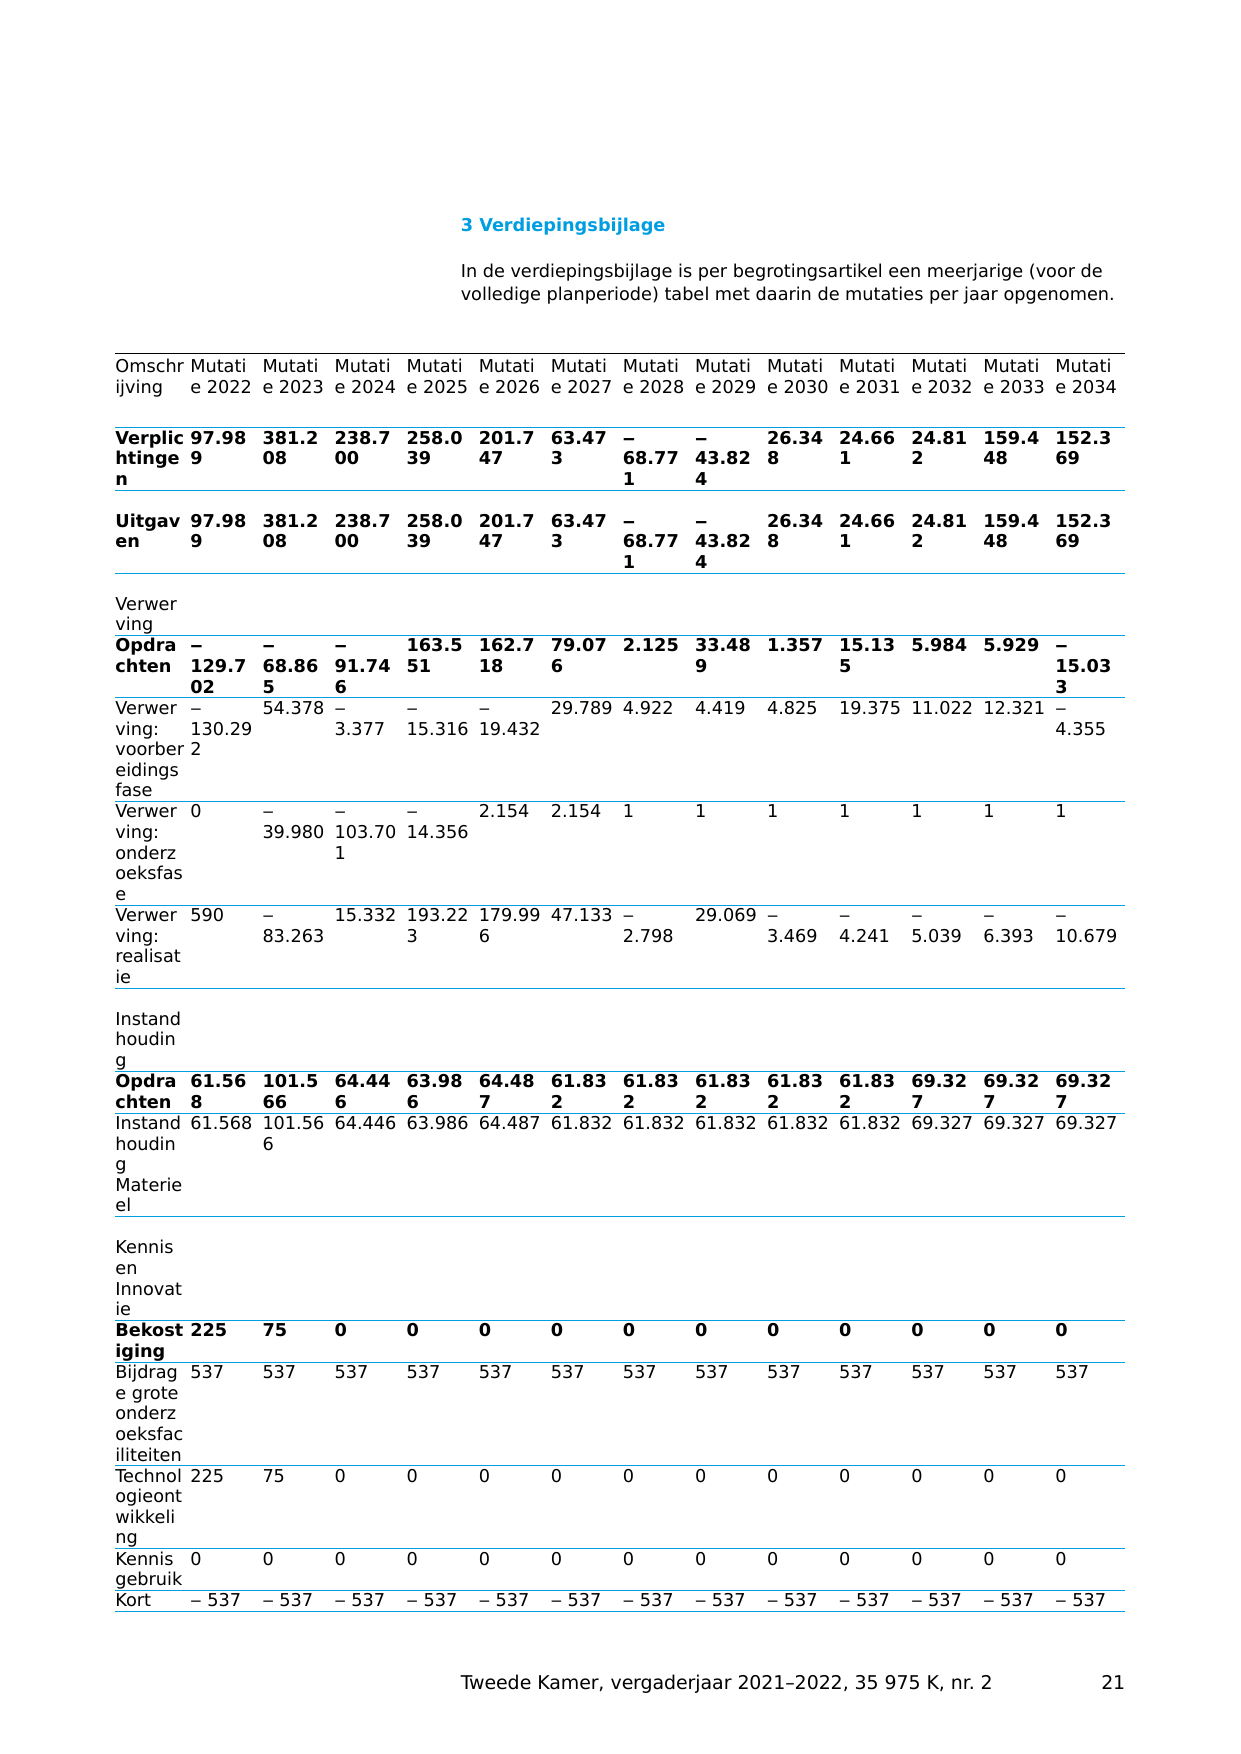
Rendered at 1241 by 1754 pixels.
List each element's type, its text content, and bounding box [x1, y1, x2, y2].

table_cell 24.661 [836, 428, 908, 489]
table_cell ‒ 6.393 [980, 906, 1052, 988]
table_cell 63.986 [404, 1072, 476, 1112]
table_cell 64.487 [476, 1114, 548, 1216]
table_cell [187, 594, 259, 635]
table_cell ‒ 4.355 [1052, 698, 1125, 801]
table_cell 0 [476, 1549, 548, 1590]
table_cell [548, 1217, 620, 1237]
table_cell [548, 989, 620, 1009]
table_cell 0 [331, 1466, 403, 1548]
table_cell [187, 1009, 259, 1071]
table_cell 0 [908, 1321, 980, 1361]
table_cell ‒ 2.798 [620, 906, 692, 988]
table_cell 54.378 [259, 698, 331, 801]
table_cell 193.223 [404, 906, 476, 988]
table_cell 0 [980, 1321, 1052, 1361]
table_cell 537 [620, 1363, 692, 1465]
table_cell [764, 491, 836, 511]
table_cell Mutatie 2032 [908, 354, 980, 401]
table_cell [1052, 491, 1125, 511]
table_cell 4.825 [764, 698, 836, 801]
table_cell 0 [1052, 1466, 1125, 1548]
table_cell [980, 574, 1052, 594]
table_cell ‒ 83.263 [259, 906, 331, 988]
table_cell [1052, 1009, 1125, 1071]
table_cell Mutatie 2028 [620, 354, 692, 401]
table_cell [1052, 401, 1125, 427]
table_cell ‒ 68.771 [620, 428, 692, 489]
table_cell [548, 1237, 620, 1320]
table_cell 0 [1052, 1321, 1125, 1361]
table_cell [620, 491, 692, 511]
table_cell 15.332 [331, 906, 403, 988]
table_cell ‒ 43.824 [692, 511, 764, 572]
table_cell 1 [836, 802, 908, 904]
table_cell ‒ 15.033 [1052, 636, 1125, 697]
table_cell Mutatie 2033 [980, 354, 1052, 401]
table_cell [836, 594, 908, 635]
table_cell [404, 491, 476, 511]
table_cell [620, 574, 692, 594]
table_cell 63.473 [548, 428, 620, 489]
table_cell [980, 1217, 1052, 1237]
table_cell [331, 1237, 403, 1320]
table_cell [115, 491, 187, 511]
table_cell 1 [764, 802, 836, 904]
table_cell 0 [764, 1321, 836, 1361]
table_cell [1052, 574, 1125, 594]
table_cell 537 [331, 1363, 403, 1465]
table_cell 201.747 [476, 428, 548, 489]
table_cell 5.929 [980, 636, 1052, 697]
table_cell 61.832 [836, 1114, 908, 1216]
table_cell [404, 1009, 476, 1071]
table_cell 163.551 [404, 636, 476, 697]
table_cell 75 [259, 1466, 331, 1548]
table_cell ‒ 537 [836, 1591, 908, 1611]
table_cell [476, 1217, 548, 1237]
table_cell 0 [980, 1466, 1052, 1548]
table_cell [476, 574, 548, 594]
table_cell [980, 401, 1052, 427]
table_cell [331, 491, 403, 511]
table_cell 101.566 [259, 1072, 331, 1112]
table_cell 225 [187, 1466, 259, 1548]
table_cell [764, 574, 836, 594]
table_cell [1052, 1217, 1125, 1237]
table_cell 0 [692, 1321, 764, 1361]
table_cell [187, 1217, 259, 1237]
table_cell Mutatie 2022 [187, 354, 259, 401]
table_cell 537 [404, 1363, 476, 1465]
table_cell ‒ 537 [476, 1591, 548, 1611]
table_cell ‒ 3.377 [331, 698, 403, 801]
table_cell [187, 491, 259, 511]
table_cell [692, 594, 764, 635]
table_cell [620, 401, 692, 427]
table_cell [908, 1009, 980, 1071]
table_cell 159.448 [980, 428, 1052, 489]
table_cell Mutatie 2025 [404, 354, 476, 401]
table_cell ‒ 15.316 [404, 698, 476, 801]
table_cell [620, 1217, 692, 1237]
table_cell 61.568 [187, 1072, 259, 1112]
table_cell 24.812 [908, 511, 980, 572]
table_cell [548, 574, 620, 594]
table_cell 61.568 [187, 1114, 259, 1216]
table_cell 61.832 [836, 1072, 908, 1112]
table_cell 0 [331, 1321, 403, 1361]
table_cell 2.154 [476, 802, 548, 904]
table_cell [259, 401, 331, 427]
table_cell Opdrachten [115, 1072, 187, 1112]
table_cell 61.832 [764, 1072, 836, 1112]
table_cell 0 [1052, 1549, 1125, 1590]
table_cell [404, 594, 476, 635]
table_cell 47.133 [548, 906, 620, 988]
table_cell ‒ 4.241 [836, 906, 908, 988]
table_cell 0 [980, 1549, 1052, 1590]
table_cell 0 [404, 1466, 476, 1548]
table_cell Mutatie 2023 [259, 354, 331, 401]
table_cell 4.419 [692, 698, 764, 801]
table_cell 24.661 [836, 511, 908, 572]
table_cell [836, 1237, 908, 1320]
table_cell 29.069 [692, 906, 764, 988]
table_cell [548, 594, 620, 635]
table_cell ‒ 43.824 [692, 428, 764, 489]
table_cell [259, 594, 331, 635]
table_cell [331, 594, 403, 635]
table_cell 61.832 [620, 1114, 692, 1216]
table_cell 0 [187, 1549, 259, 1590]
table_cell 0 [908, 1549, 980, 1590]
table_cell 537 [692, 1363, 764, 1465]
table_cell [620, 594, 692, 635]
table_cell [259, 574, 331, 594]
table_cell 0 [476, 1466, 548, 1548]
table_cell [115, 989, 187, 1009]
table_cell 61.832 [548, 1072, 620, 1112]
table_cell ‒ 103.701 [331, 802, 403, 904]
table_cell 0 [836, 1321, 908, 1361]
table_cell [692, 1217, 764, 1237]
table_cell Mutatie 2024 [331, 354, 403, 401]
table_cell [187, 574, 259, 594]
table_cell 258.039 [404, 428, 476, 489]
table_cell 0 [692, 1549, 764, 1590]
table_cell 0 [548, 1549, 620, 1590]
table_cell 69.327 [980, 1114, 1052, 1216]
table_cell 61.832 [548, 1114, 620, 1216]
table_cell 19.375 [836, 698, 908, 801]
table_cell [836, 989, 908, 1009]
table_cell [836, 574, 908, 594]
table_cell ‒ 537 [187, 1591, 259, 1611]
table_cell 0 [620, 1466, 692, 1548]
table_cell [476, 491, 548, 511]
table_cell [908, 401, 980, 427]
table_cell Instandhouding [115, 1009, 187, 1071]
table_cell 152.369 [1052, 428, 1125, 489]
table_cell ‒ 39.980 [259, 802, 331, 904]
table_cell 63.986 [404, 1114, 476, 1216]
table_cell 97.989 [187, 511, 259, 572]
table_cell ‒ 537 [548, 1591, 620, 1611]
table_cell 69.327 [980, 1072, 1052, 1112]
table_cell [548, 1009, 620, 1071]
table_cell ‒ 537 [764, 1591, 836, 1611]
table_cell 5.984 [908, 636, 980, 697]
table_cell [908, 491, 980, 511]
table_cell [187, 1237, 259, 1320]
table_cell ‒ 537 [259, 1591, 331, 1611]
table_cell [980, 1009, 1052, 1071]
table_cell 0 [908, 1466, 980, 1548]
table_cell [908, 594, 980, 635]
table_cell 11.022 [908, 698, 980, 801]
table_cell [764, 401, 836, 427]
table_cell 26.348 [764, 428, 836, 489]
table_cell Opdrachten [115, 636, 187, 697]
table_cell [476, 989, 548, 1009]
table_cell ‒ 537 [404, 1591, 476, 1611]
table_cell [692, 1009, 764, 1071]
table_cell [476, 1009, 548, 1071]
table_cell 64.446 [331, 1114, 403, 1216]
table_cell [404, 401, 476, 427]
table_cell 63.473 [548, 511, 620, 572]
table_cell 537 [476, 1363, 548, 1465]
table_cell ‒ 14.356 [404, 802, 476, 904]
table_cell ‒ 68.771 [620, 511, 692, 572]
table_cell 0 [836, 1549, 908, 1590]
table_cell [187, 401, 259, 427]
table_cell [980, 594, 1052, 635]
table_cell 1 [980, 802, 1052, 904]
table_cell [980, 1237, 1052, 1320]
table_cell [476, 401, 548, 427]
table_cell 61.832 [764, 1114, 836, 1216]
table_cell Mutatie 2034 [1052, 354, 1125, 401]
table_cell 225 [187, 1321, 259, 1361]
table_cell [764, 989, 836, 1009]
table_cell [404, 1217, 476, 1237]
table_cell 12.321 [980, 698, 1052, 801]
table_cell [620, 1237, 692, 1320]
table_cell 0 [764, 1466, 836, 1548]
table_cell 0 [259, 1549, 331, 1590]
table_cell 26.348 [764, 511, 836, 572]
table_cell 97.989 [187, 428, 259, 489]
table_cell 537 [187, 1363, 259, 1465]
table_cell 537 [980, 1363, 1052, 1465]
table_cell 381.208 [259, 511, 331, 572]
table_cell [259, 1217, 331, 1237]
table_cell Uitgaven [115, 511, 187, 572]
table_cell [115, 1217, 187, 1237]
table_cell [331, 989, 403, 1009]
table_cell 381.208 [259, 428, 331, 489]
table_header Artikel 1 Defensiebreed Materieel (bedragen x € 1.000) [115, 328, 1125, 353]
text In de verdiepingsbijlage is per begrotingsartikel een meerjarige (voor de volledige planperiode) tabel met daarin de mutaties per jaar opgenomen. [461, 259, 1125, 305]
table_cell 61.832 [692, 1114, 764, 1216]
table_cell 238.700 [331, 428, 403, 489]
table_cell 1.357 [764, 636, 836, 697]
table_cell [692, 491, 764, 511]
table_cell Instandhouding Materieel [115, 1114, 187, 1216]
table_cell 0 [764, 1549, 836, 1590]
table_cell [836, 401, 908, 427]
table_cell [331, 1009, 403, 1071]
table_cell 69.327 [1052, 1072, 1125, 1112]
table_cell ‒ 19.432 [476, 698, 548, 801]
table_cell Technologieontwikkeling [115, 1466, 187, 1548]
table_cell 1 [620, 802, 692, 904]
table_cell [980, 989, 1052, 1009]
table_cell 152.369 [1052, 511, 1125, 572]
table_cell [115, 401, 187, 427]
table_cell [404, 574, 476, 594]
table_cell 0 [331, 1549, 403, 1590]
table_cell [476, 594, 548, 635]
table_cell [548, 491, 620, 511]
table_cell 61.832 [620, 1072, 692, 1112]
table_cell [331, 574, 403, 594]
table_cell 75 [259, 1321, 331, 1361]
table_cell Mutatie 2030 [764, 354, 836, 401]
table_cell 590 [187, 906, 259, 988]
table_cell 29.789 [548, 698, 620, 801]
table_cell [692, 574, 764, 594]
table_cell [259, 1237, 331, 1320]
table_cell [764, 1217, 836, 1237]
table_cell 0 [404, 1549, 476, 1590]
table_cell Kennisgebruik [115, 1549, 187, 1590]
table_cell 162.718 [476, 636, 548, 697]
table_cell [764, 1237, 836, 1320]
table_cell 69.327 [908, 1072, 980, 1112]
table_cell 258.039 [404, 511, 476, 572]
table_cell ‒ 537 [331, 1591, 403, 1611]
table_cell 0 [692, 1466, 764, 1548]
table_cell [764, 594, 836, 635]
table_cell Verwerving: realisatie [115, 906, 187, 988]
table_cell Verwerving: onderzoeksfase [115, 802, 187, 904]
table_cell [836, 491, 908, 511]
table_cell [187, 989, 259, 1009]
table_cell ‒ 5.039 [908, 906, 980, 988]
table_cell ‒ 130.292 [187, 698, 259, 801]
table_cell 24.812 [908, 428, 980, 489]
table_cell ‒ 129.702 [187, 636, 259, 697]
table_cell [1052, 594, 1125, 635]
table_cell 33.489 [692, 636, 764, 697]
table_cell 69.327 [1052, 1114, 1125, 1216]
table_cell Kennis en Innovatie [115, 1237, 187, 1320]
table_cell ‒ 91.746 [331, 636, 403, 697]
table_cell [476, 1237, 548, 1320]
table_cell 0 [187, 802, 259, 904]
table_cell [836, 1009, 908, 1071]
table_cell 0 [476, 1321, 548, 1361]
table_cell [980, 491, 1052, 511]
table_cell ‒ 537 [620, 1591, 692, 1611]
table_cell [620, 989, 692, 1009]
table_cell ‒ 537 [692, 1591, 764, 1611]
table_cell 1 [692, 802, 764, 904]
table_cell [764, 1009, 836, 1071]
table_cell 0 [404, 1321, 476, 1361]
table_cell 61.832 [692, 1072, 764, 1112]
table_cell Bekostiging [115, 1321, 187, 1361]
table_cell Kort [115, 1591, 187, 1611]
table_cell 64.487 [476, 1072, 548, 1112]
table_cell ‒ 10.679 [1052, 906, 1125, 988]
table_cell [908, 989, 980, 1009]
table_cell 0 [620, 1549, 692, 1590]
table_cell Verwerving [115, 594, 187, 635]
table_cell Mutatie 2029 [692, 354, 764, 401]
table_cell Verwerving: voorbereidingsfase [115, 698, 187, 801]
table_cell 0 [548, 1321, 620, 1361]
table_cell 69.327 [908, 1114, 980, 1216]
table_cell [331, 401, 403, 427]
table_cell [404, 989, 476, 1009]
table_cell ‒ 537 [1052, 1591, 1125, 1611]
table_cell 201.747 [476, 511, 548, 572]
table_cell [1052, 1237, 1125, 1320]
table_cell 0 [620, 1321, 692, 1361]
table_cell 0 [836, 1466, 908, 1548]
table_cell [908, 1237, 980, 1320]
table_cell Omschrijving [115, 354, 187, 401]
table_cell ‒ 537 [908, 1591, 980, 1611]
table_cell [908, 574, 980, 594]
table_cell Mutatie 2031 [836, 354, 908, 401]
table_cell 159.448 [980, 511, 1052, 572]
table_cell [404, 1237, 476, 1320]
table_cell ‒ 537 [980, 1591, 1052, 1611]
table_cell [836, 1217, 908, 1237]
table_cell 0 [548, 1466, 620, 1548]
table_cell ‒ 68.865 [259, 636, 331, 697]
table_cell 1 [908, 802, 980, 904]
table_cell [259, 1009, 331, 1071]
title 3 Verdiepingsbijlage [461, 213, 1125, 236]
table_cell 537 [908, 1363, 980, 1465]
table_cell [620, 1009, 692, 1071]
table_cell [331, 1217, 403, 1237]
table_cell [692, 989, 764, 1009]
table_cell Verplichtingen [115, 428, 187, 489]
table_cell [548, 401, 620, 427]
table_cell [259, 989, 331, 1009]
table_cell 2.154 [548, 802, 620, 904]
table_cell 79.076 [548, 636, 620, 697]
table_cell 537 [764, 1363, 836, 1465]
table_cell [115, 574, 187, 594]
table_cell 537 [1052, 1363, 1125, 1465]
table_cell 179.996 [476, 906, 548, 988]
table_cell 238.700 [331, 511, 403, 572]
table_cell 537 [259, 1363, 331, 1465]
table_cell Mutatie 2026 [476, 354, 548, 401]
table_cell 2.125 [620, 636, 692, 697]
table_cell Bijdrage grote onderzoeksfaciliteiten [115, 1363, 187, 1465]
table_cell [692, 401, 764, 427]
table_cell [908, 1217, 980, 1237]
table_cell [259, 491, 331, 511]
table_cell 4.922 [620, 698, 692, 801]
table_cell 1 [1052, 802, 1125, 904]
table_cell [692, 1237, 764, 1320]
table_cell 537 [836, 1363, 908, 1465]
table_cell 101.566 [259, 1114, 331, 1216]
table_cell Mutatie 2027 [548, 354, 620, 401]
table_cell [1052, 989, 1125, 1009]
table_cell ‒ 3.469 [764, 906, 836, 988]
table_cell 15.135 [836, 636, 908, 697]
table_cell 537 [548, 1363, 620, 1465]
table_cell 64.446 [331, 1072, 403, 1112]
